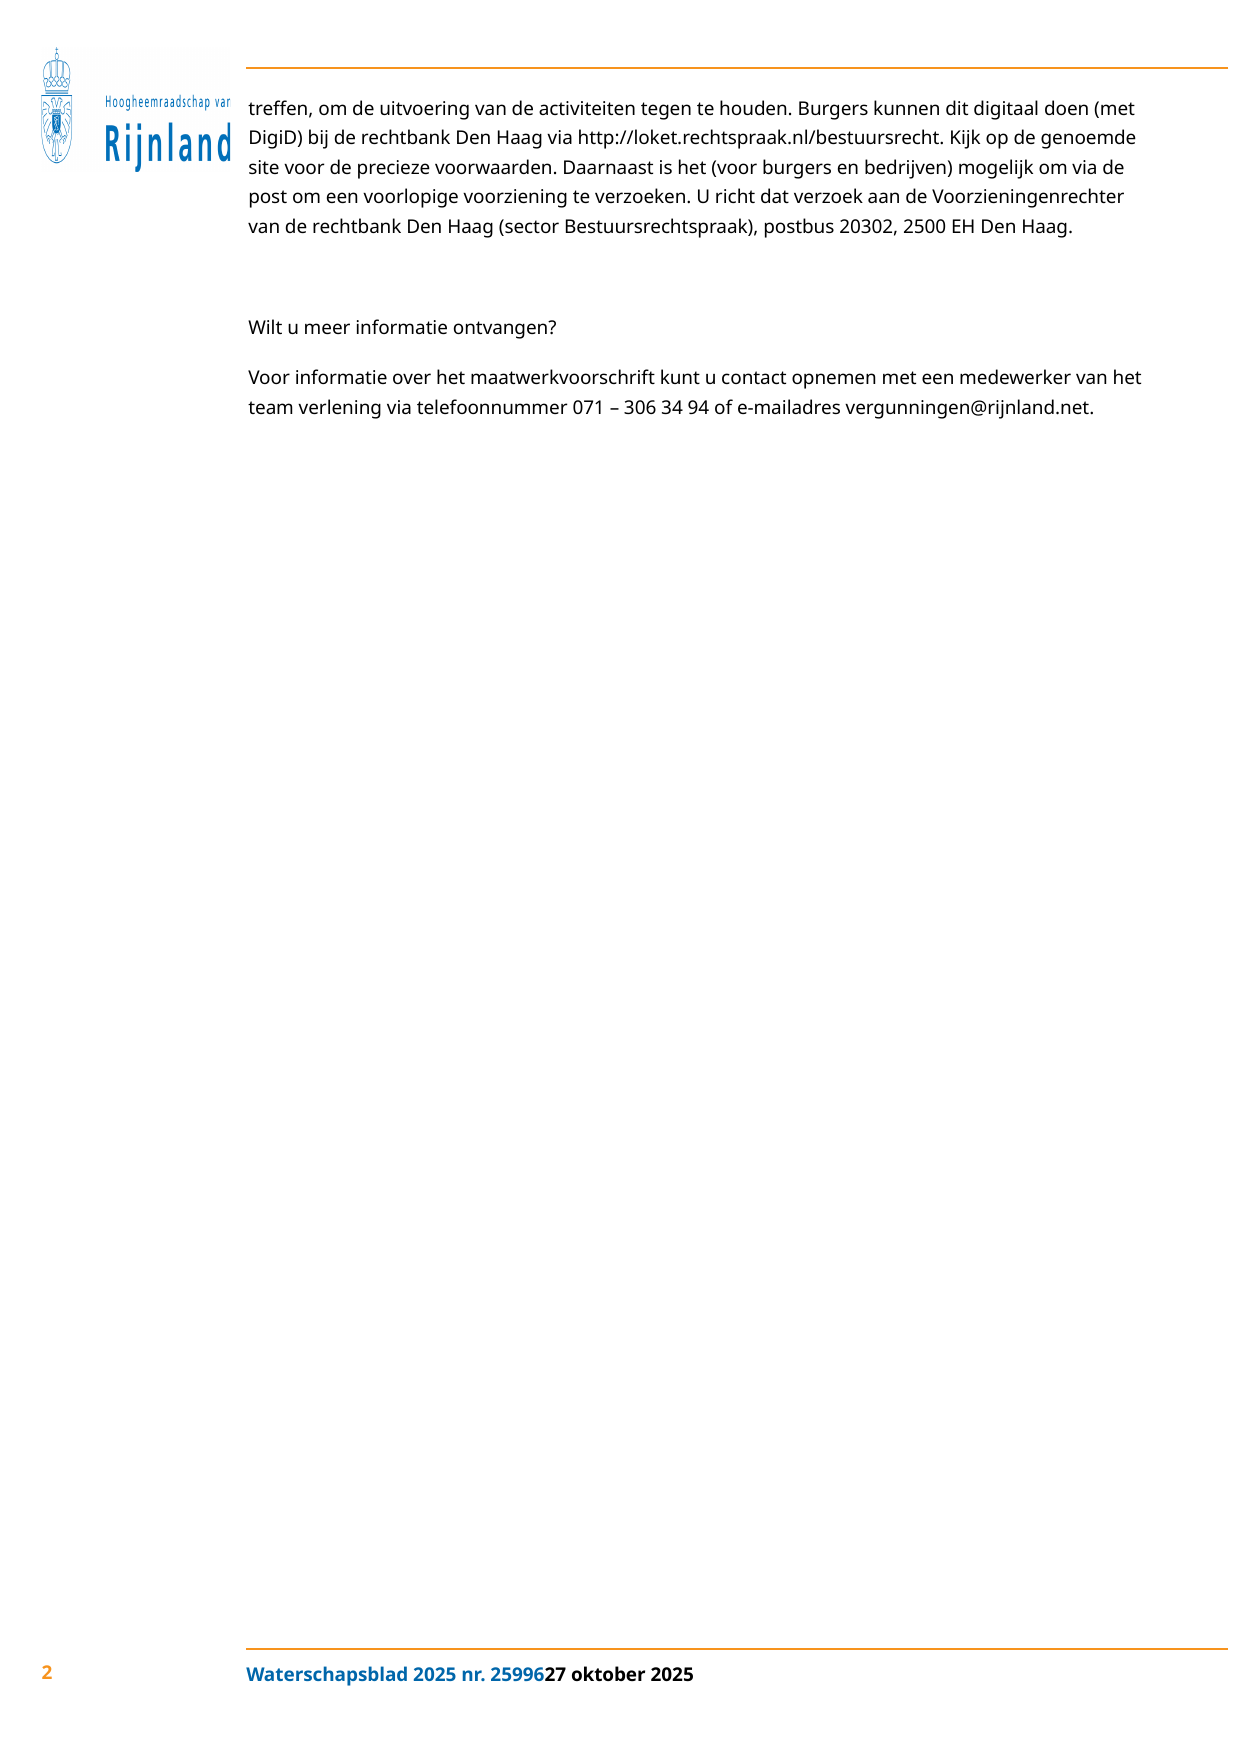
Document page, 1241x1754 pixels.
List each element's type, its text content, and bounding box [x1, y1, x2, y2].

text treffen, om de uitvoering van de activiteiten tegen te houden. Burgers kunnen dit digitaal doen (met DigiD) bij de rechtbank Den Haag via http://loket.rechtspraak.nl/bestuursrecht. Kijk op de genoemde site voor de precieze voorwaarden. Daarnaast is het (voor burgers en bedrijven) mogelijk om via de post om een voorlopige voorziening te verzoeken. U richt dat verzoek aan de Voorzieningenrechter van de rechtbank Den Haag (sector Bestuursrechtspraak), postbus 20302, 2500 EH Den Haag. [248, 95, 1152, 239]
picture [41, 47, 231, 172]
text Wilt u meer informatie ontvangen? [248, 314, 1152, 340]
text Voor informatie over het maatwerkvoorschrift kunt u contact opnemen met een medewerker van het team verlening via telefoonnummer 071 – 306 34 94 of e-mailadres vergunningen@rijnland.net. [248, 364, 1152, 420]
